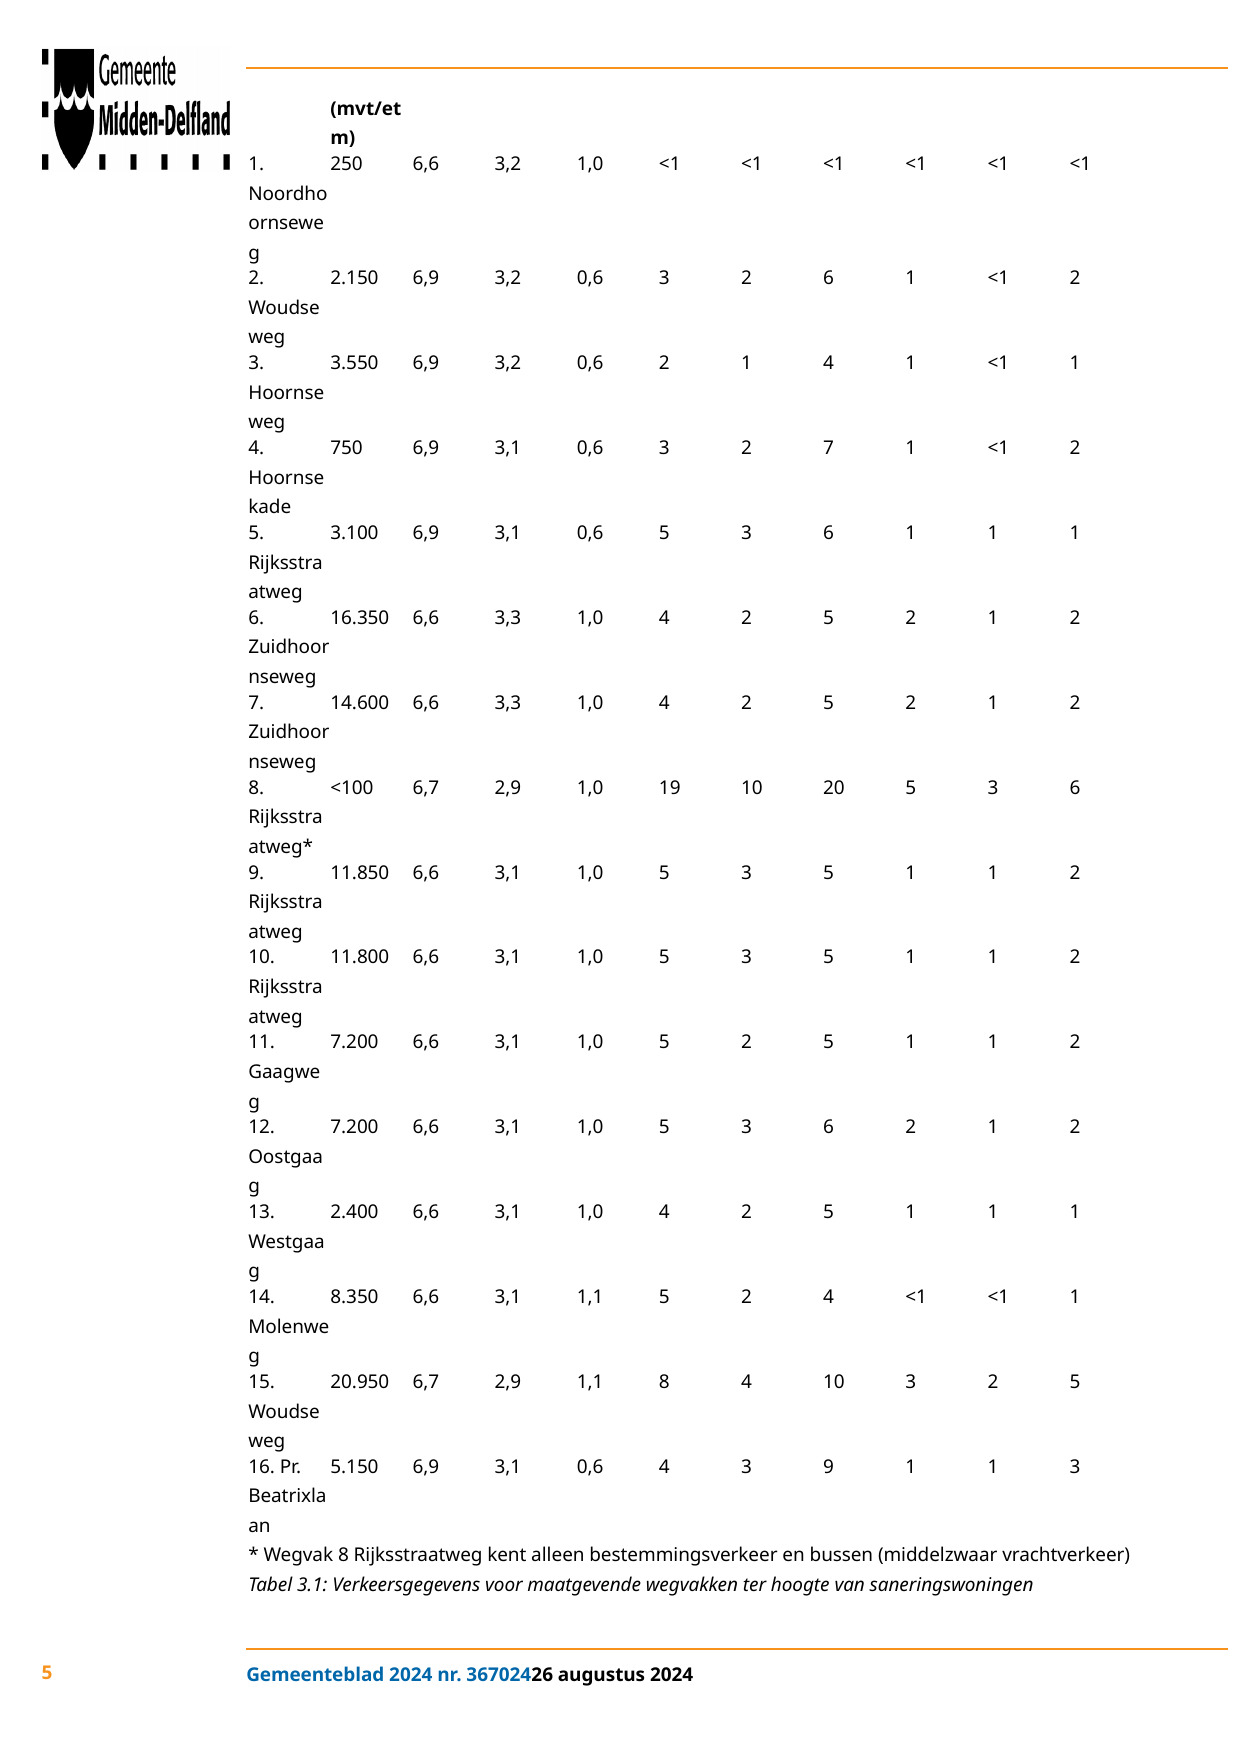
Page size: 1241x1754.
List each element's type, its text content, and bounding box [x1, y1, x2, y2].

table_cell 1 [987, 604, 1069, 689]
table_cell 2.400 [330, 1199, 412, 1283]
text * Wegvak 8 Rijksstraatweg kent alleen bestemmingsverkeer en bussen (middelzwaar vrachtverkeer) [248, 1541, 1152, 1567]
table_cell 4 [741, 1368, 823, 1453]
table_cell 1,0 [577, 944, 659, 1029]
table_cell 1 [987, 1114, 1069, 1198]
table_cell [494, 95, 577, 150]
table_cell 0,6 [577, 1453, 659, 1538]
table_cell <1 [823, 150, 905, 264]
table_cell 5.150 [330, 1453, 412, 1538]
table_cell 3 [659, 265, 741, 349]
table_cell 6 [823, 519, 905, 604]
table_cell 6 [1069, 774, 1152, 859]
table_cell 8.350 [330, 1283, 412, 1368]
table_cell 2. Woudseweg [248, 265, 330, 349]
table_cell 0,6 [577, 434, 659, 519]
table_cell 3,1 [494, 1199, 577, 1283]
table_cell 4 [823, 1283, 905, 1368]
table_cell 3,3 [494, 689, 577, 774]
table_cell 1,0 [577, 774, 659, 859]
picture [41, 47, 231, 172]
table_cell 750 [330, 434, 412, 519]
table_cell 10 [741, 774, 823, 859]
table_cell 3. Hoornseweg [248, 350, 330, 434]
table_cell 2 [905, 689, 987, 774]
table_cell 13. Westgaag [248, 1199, 330, 1283]
table_cell 3,3 [494, 604, 577, 689]
table_cell 1 [987, 1029, 1069, 1113]
table_cell 20.950 [330, 1368, 412, 1453]
table_cell 2 [741, 689, 823, 774]
table_cell 11. Gaagweg [248, 1029, 330, 1113]
table_cell 3,1 [494, 944, 577, 1029]
table_cell 8 [659, 1368, 741, 1453]
table_cell 4 [659, 604, 741, 689]
table_cell 2 [1069, 944, 1152, 1029]
table_cell 3 [905, 1368, 987, 1453]
table_cell 5 [659, 1114, 741, 1198]
table_cell <1 [987, 434, 1069, 519]
table_cell 1 [905, 944, 987, 1029]
table_cell 4 [659, 1453, 741, 1538]
table_cell 1 [987, 689, 1069, 774]
table_cell 1,0 [577, 1199, 659, 1283]
table_cell 2 [741, 1029, 823, 1113]
table_cell 9 [823, 1453, 905, 1538]
table_cell 3,1 [494, 1114, 577, 1198]
table_cell 6 [823, 1114, 905, 1198]
table_cell 1 [1069, 519, 1152, 604]
table_cell 14. Molenweg [248, 1283, 330, 1368]
table_cell 2 [905, 604, 987, 689]
table_cell 1 [905, 859, 987, 944]
table_header (mvt/etm) [330, 95, 412, 150]
table_cell 3 [741, 519, 823, 604]
table_cell 3,1 [494, 1029, 577, 1113]
table_cell 1,0 [577, 859, 659, 944]
table_cell 3,2 [494, 350, 577, 434]
table_cell [823, 95, 905, 150]
table_cell 2.150 [330, 265, 412, 349]
table_cell 6,6 [412, 1283, 494, 1368]
table_cell 5 [823, 689, 905, 774]
table_cell 3,1 [494, 434, 577, 519]
table_cell <1 [905, 150, 987, 264]
table_cell 3 [741, 1114, 823, 1198]
table_cell 1. Noordhoornseweg [248, 150, 330, 264]
table_cell [412, 95, 494, 150]
table_cell 10 [823, 1368, 905, 1453]
table_cell <1 [741, 150, 823, 264]
table_cell 5 [823, 604, 905, 689]
table_cell 7.200 [330, 1029, 412, 1113]
table_cell 1 [1069, 350, 1152, 434]
table_cell 2 [1069, 1029, 1152, 1113]
table_cell 6,9 [412, 519, 494, 604]
table_cell 3,2 [494, 150, 577, 264]
table_cell 6,9 [412, 350, 494, 434]
table_cell 4. Hoornsekade [248, 434, 330, 519]
table_cell 6. Zuidhoornseweg [248, 604, 330, 689]
table_cell 6,6 [412, 859, 494, 944]
table_cell 3,1 [494, 859, 577, 944]
table_cell 3 [659, 434, 741, 519]
table_cell 1 [987, 519, 1069, 604]
table_cell 6,6 [412, 1114, 494, 1198]
table_cell 3,1 [494, 519, 577, 604]
table_cell 5. Rijksstraatweg [248, 519, 330, 604]
table_cell 2,9 [494, 1368, 577, 1453]
table_cell <1 [987, 1283, 1069, 1368]
table_cell 5 [659, 519, 741, 604]
table_cell 3,1 [494, 1283, 577, 1368]
table_cell 1 [1069, 1283, 1152, 1368]
table_cell 7.200 [330, 1114, 412, 1198]
table_cell 2 [741, 604, 823, 689]
table_cell [741, 95, 823, 150]
table_cell [987, 95, 1069, 150]
table_cell 15. Woudseweg [248, 1368, 330, 1453]
table_cell 3 [741, 859, 823, 944]
table_cell 9. Rijksstraatweg [248, 859, 330, 944]
table_cell 1,1 [577, 1283, 659, 1368]
table_cell 2 [659, 350, 741, 434]
table_cell 2 [1069, 689, 1152, 774]
table_cell 3.100 [330, 519, 412, 604]
table_cell 1,0 [577, 150, 659, 264]
table_cell 5 [823, 859, 905, 944]
table_cell <1 [905, 1283, 987, 1368]
table_cell 2 [1069, 859, 1152, 944]
table_cell 1 [1069, 1199, 1152, 1283]
table_cell [577, 95, 659, 150]
table_cell 6,6 [412, 1199, 494, 1283]
table_cell 6,6 [412, 1029, 494, 1113]
table_cell <100 [330, 774, 412, 859]
table_cell 14.600 [330, 689, 412, 774]
table_cell <1 [987, 350, 1069, 434]
table_cell 5 [823, 1199, 905, 1283]
table_cell 11.800 [330, 944, 412, 1029]
table_cell 1 [741, 350, 823, 434]
table_cell 2 [741, 434, 823, 519]
table_cell 1 [905, 519, 987, 604]
table_cell 4 [823, 350, 905, 434]
table_cell 2 [987, 1368, 1069, 1453]
table_cell 1 [905, 1199, 987, 1283]
table_cell 2 [1069, 265, 1152, 349]
table_cell 6,9 [412, 434, 494, 519]
table_cell 5 [823, 1029, 905, 1113]
table_cell 1 [905, 265, 987, 349]
table_cell 3 [741, 944, 823, 1029]
table_cell 7. Zuidhoornseweg [248, 689, 330, 774]
table_cell 0,6 [577, 519, 659, 604]
table_cell 6 [823, 265, 905, 349]
table_cell 6,6 [412, 944, 494, 1029]
table_cell 6,6 [412, 604, 494, 689]
table_cell 1,0 [577, 689, 659, 774]
table_cell 1 [905, 1029, 987, 1113]
table_cell <1 [1069, 150, 1152, 264]
table_cell 2 [905, 1114, 987, 1198]
table_cell 3,2 [494, 265, 577, 349]
table_cell [905, 95, 987, 150]
table_cell 19 [659, 774, 741, 859]
table_cell 6,9 [412, 265, 494, 349]
table_cell <1 [987, 150, 1069, 264]
table_cell [1069, 95, 1152, 150]
table_cell <1 [659, 150, 741, 264]
table_cell 2 [741, 1283, 823, 1368]
table_cell 2 [741, 1199, 823, 1283]
table_cell 3.550 [330, 350, 412, 434]
table_cell 5 [905, 774, 987, 859]
table_cell 11.850 [330, 859, 412, 944]
table_cell 5 [1069, 1368, 1152, 1453]
table_cell 2 [1069, 434, 1152, 519]
table_cell 10. Rijksstraatweg [248, 944, 330, 1029]
table_cell 2 [1069, 1114, 1152, 1198]
table_cell 4 [659, 689, 741, 774]
table_cell 7 [823, 434, 905, 519]
table_cell 1,0 [577, 604, 659, 689]
table_cell 5 [659, 1283, 741, 1368]
table_cell 3 [741, 1453, 823, 1538]
table_cell 6,6 [412, 689, 494, 774]
table_cell 6,7 [412, 1368, 494, 1453]
table_header [248, 95, 330, 150]
table_cell 5 [659, 859, 741, 944]
table_cell 6,9 [412, 1453, 494, 1538]
table_cell 1 [905, 434, 987, 519]
table_cell 3 [1069, 1453, 1152, 1538]
table_cell 1,0 [577, 1029, 659, 1113]
table_cell 1 [987, 944, 1069, 1029]
table_cell 6,7 [412, 774, 494, 859]
text Tabel 3.1: Verkeersgegevens voor maatgevende wegvakken ter hoogte van saneringswoningen [248, 1571, 1152, 1597]
table_cell 1 [987, 859, 1069, 944]
table_cell 5 [659, 944, 741, 1029]
table_cell 2 [1069, 604, 1152, 689]
table_cell 16. Pr. Beatrixlaan [248, 1453, 330, 1538]
table_cell 250 [330, 150, 412, 264]
table_cell 1 [905, 1453, 987, 1538]
table_cell 1 [905, 350, 987, 434]
table_cell 3 [987, 774, 1069, 859]
table_cell 1,1 [577, 1368, 659, 1453]
table_cell 20 [823, 774, 905, 859]
table_cell [659, 95, 741, 150]
table_cell 6,6 [412, 150, 494, 264]
table_cell 0,6 [577, 350, 659, 434]
table_cell 3,1 [494, 1453, 577, 1538]
table_cell 5 [823, 944, 905, 1029]
table_cell 5 [659, 1029, 741, 1113]
table_cell 16.350 [330, 604, 412, 689]
table_cell 0,6 [577, 265, 659, 349]
table_cell 1 [987, 1199, 1069, 1283]
table_cell 8. Rijksstraatweg* [248, 774, 330, 859]
table_cell <1 [987, 265, 1069, 349]
table_cell 2,9 [494, 774, 577, 859]
table_cell 1 [987, 1453, 1069, 1538]
table_cell 1,0 [577, 1114, 659, 1198]
table_cell 4 [659, 1199, 741, 1283]
table_cell 2 [741, 265, 823, 349]
table_cell 12. Oostgaag [248, 1114, 330, 1198]
